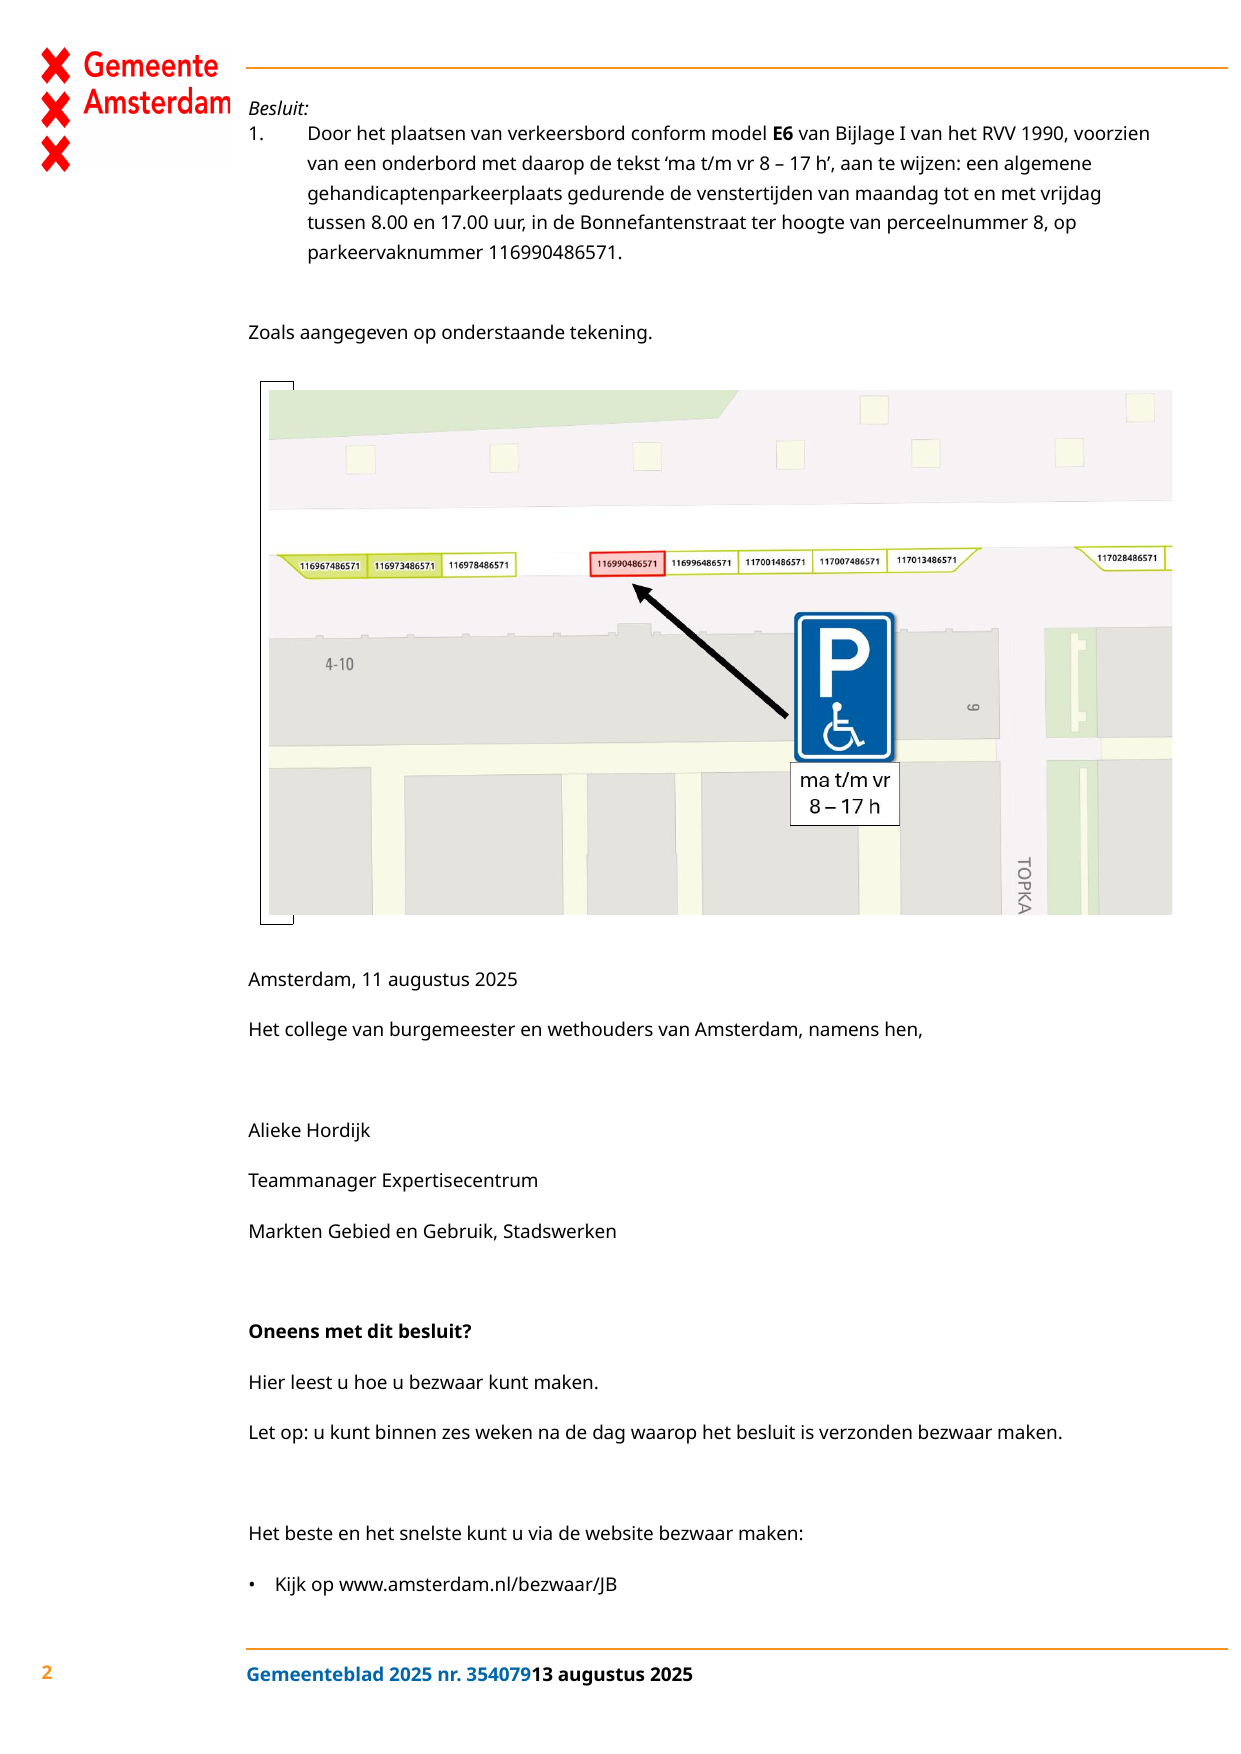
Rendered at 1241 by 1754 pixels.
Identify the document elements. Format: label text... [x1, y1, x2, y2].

text Teammanager Expertisecentrum [248, 1167, 1152, 1193]
text • Kijk op www.amsterdam.nl/bezwaar/JB [248, 1571, 1152, 1596]
list Door het plaatsen van verkeersbord conform model E6 van Bijlage I van het RVV 1990, voorzien van een onderbord met daarop de tekst ‘ma t/m vr 8 – 17 h’, aan te wijzen: een algemene gehandicaptenparkeerplaats gedurende de venstertijden van maandag tot en met vrijdag tussen 8.00 en 17.00 uur, in de Bonnefantenstraat ter hoogte van perceelnummer 8, op parkeervaknummer 116990486571. [248, 121, 1152, 264]
text Markten Gebied en Gebruik, Stadswerken [248, 1218, 1152, 1243]
text Let op: u kunt binnen zes weken na de dag waarop het besluit is verzonden bezwaar maken. [248, 1419, 1152, 1445]
picture [268, 390, 1173, 915]
text Zoals aangegeven op onderstaande tekening. [248, 319, 1152, 344]
text Oneens met dit besluit? [248, 1319, 1152, 1344]
text Besluit: [248, 95, 1152, 121]
text Het beste en het snelste kunt u via de website bezwaar maken: [248, 1520, 1152, 1546]
picture [41, 47, 231, 172]
text Hier leest u hoe u bezwaar kunt maken. [248, 1369, 1152, 1395]
text Amsterdam, 11 augustus 2025 [248, 966, 1152, 991]
text Alieke Hordijk [248, 1117, 1152, 1143]
text Het college van burgemeester en wethouders van Amsterdam, namens hen, [248, 1016, 1152, 1042]
